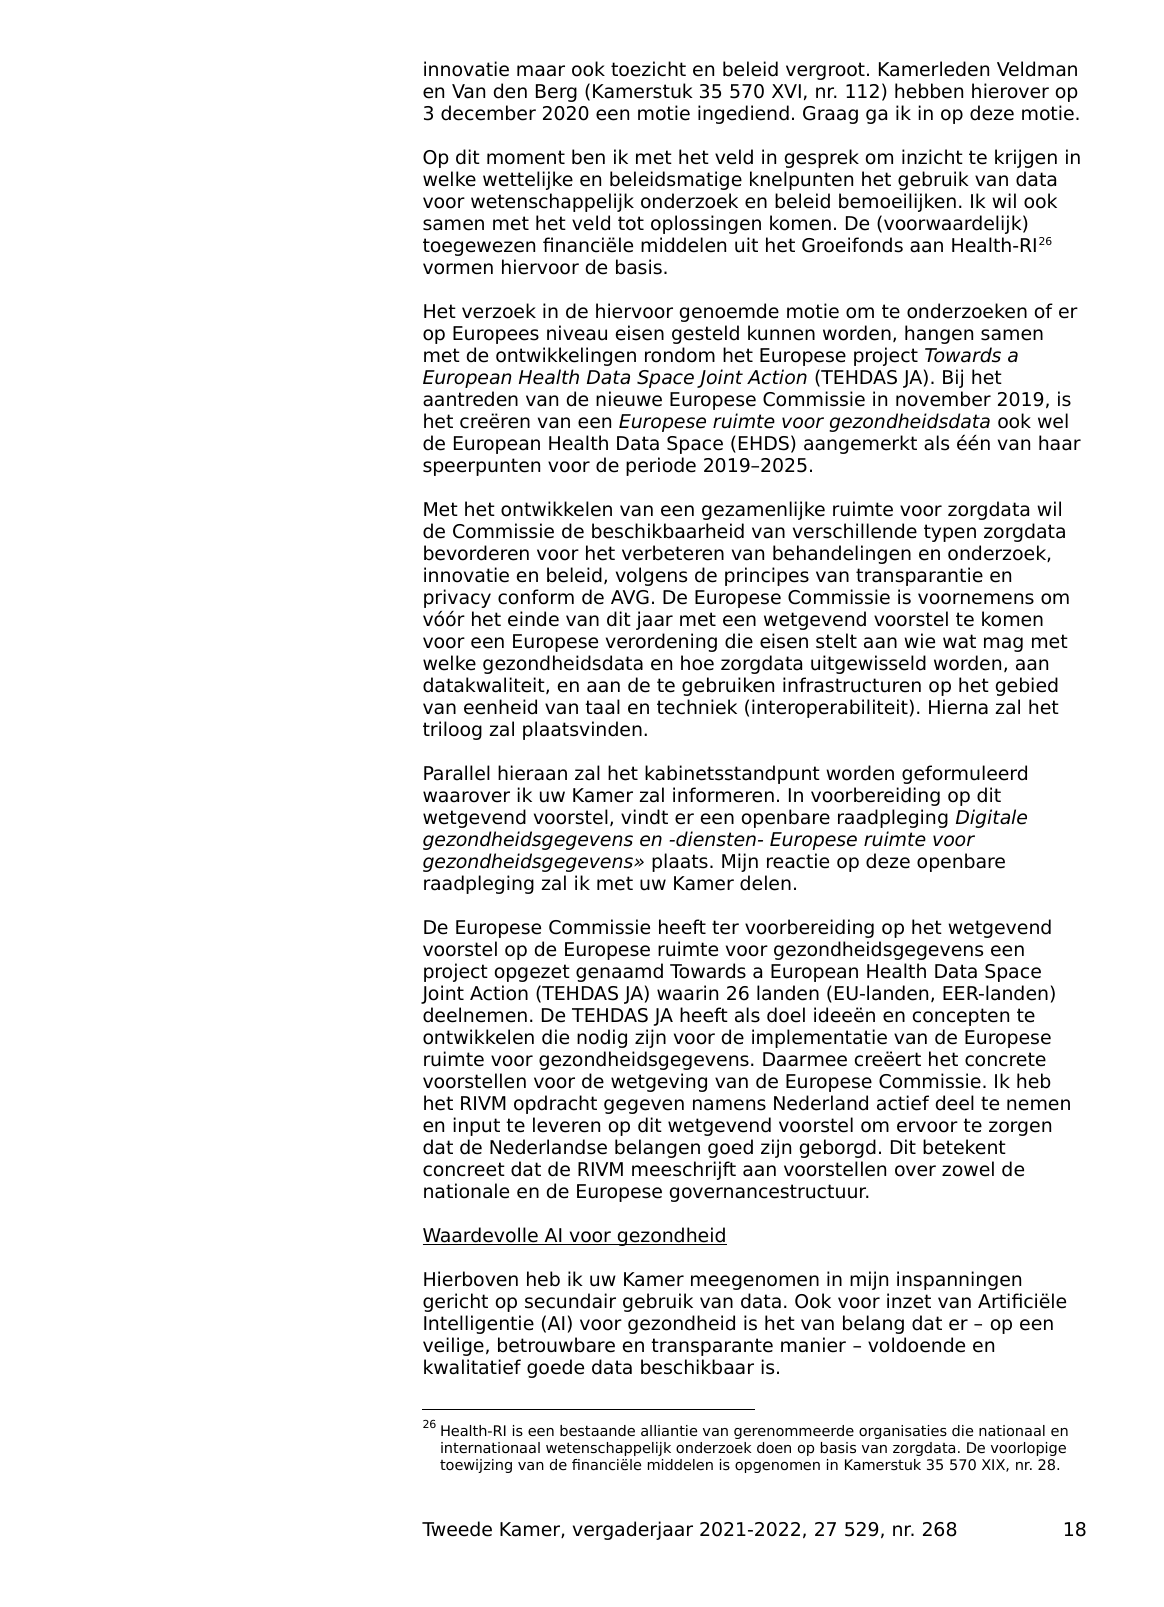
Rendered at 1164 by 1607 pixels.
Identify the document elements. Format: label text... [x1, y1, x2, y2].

text innovatie maar ook toezicht en beleid vergroot. Kamerleden Veldman en Van den Berg (Kamerstuk 35 570 XVI, nr. 112) hebben hierover op 3 december 2020 een motie ingediend. Graag ga ik in op deze motie. [422, 59, 1087, 125]
text Op dit moment ben ik met het veld in gesprek om inzicht te krijgen in welke wettelijke en beleidsmatige knelpunten het gebruik van data voor wetenschappelijk onderzoek en beleid bemoeilijken. Ik wil ook samen met het veld tot oplossingen komen. De (voorwaardelijk) toegewezen financiële middelen uit het Groeifonds aan Health-RI vormen hiervoor de basis. [422, 147, 1087, 279]
subtitle Waardevolle AI voor gezondheid [422, 1225, 1087, 1247]
text Met het ontwikkelen van een gezamenlijke ruimte voor zorgdata wil de Commissie de beschikbaarheid van verschillende typen zorgdata bevorderen voor het verbeteren van behandelingen en onderzoek, innovatie en beleid, volgens de principes van transparantie en privacy conform de AVG. De Europese Commissie is voornemens om vóór het einde van dit jaar met een wetgevend voorstel te komen voor een Europese verordening die eisen stelt aan wie wat mag met welke gezondheidsdata en hoe zorgdata uitgewisseld worden, aan datakwaliteit, en aan de te gebruiken infrastructuren op het gebied van eenheid van taal en techniek (interoperabiliteit). Hierna zal het triloog zal plaatsvinden. [422, 499, 1087, 741]
text Het verzoek in de hiervoor genoemde motie om te onderzoeken of er op Europees niveau eisen gesteld kunnen worden, hangen samen met de ontwikkelingen rondom het Europese project Towards a European Health Data Space Joint Action (TEHDAS JA). Bij het aantreden van de nieuwe Europese Commissie in november 2019, is het creëren van een Europese ruimte voor gezondheidsdata ook wel de European Health Data Space (EHDS) aangemerkt als één van haar speerpunten voor de periode 2019–2025. [422, 301, 1087, 477]
text Hierboven heb ik uw Kamer meegenomen in mijn inspanningen gericht op secundair gebruik van data. Ook voor inzet van Artificiële Intelligentie (AI) voor gezondheid is het van belang dat er – op een veilige, betrouwbare en transparante manier – voldoende en kwalitatief goede data beschikbaar is. [422, 1269, 1087, 1379]
text Health-RI is een bestaande alliantie van gerenommeerde organisaties die nationaal en internationaal wetenschappelijk onderzoek doen op basis van zorgdata. De voorlopige toewijzing van de financiële middelen is opgenomen in Kamerstuk 35 570 XIX, nr. 28. [422, 1418, 1087, 1474]
text De Europese Commissie heeft ter voorbereiding op het wetgevend voorstel op de Europese ruimte voor gezondheidsgegevens een project opgezet genaamd Towards a European Health Data Space Joint Action (TEHDAS JA) waarin 26 landen (EU-landen, EER-landen) deelnemen. De TEHDAS JA heeft als doel ideeën en concepten te ontwikkelen die nodig zijn voor de implementatie van de Europese ruimte voor gezondheidsgegevens. Daarmee creëert het concrete voorstellen voor de wetgeving van de Europese Commissie. Ik heb het RIVM opdracht gegeven namens Nederland actief deel te nemen en input te leveren op dit wetgevend voorstel om ervoor te zorgen dat de Nederlandse belangen goed zijn geborgd. Dit betekent concreet dat de RIVM meeschrijft aan voorstellen over zowel de nationale en de Europese governancestructuur. [422, 917, 1087, 1203]
text Parallel hieraan zal het kabinetsstandpunt worden geformuleerd waarover ik uw Kamer zal informeren. In voorbereiding op dit wetgevend voorstel, vindt er een openbare raadpleging Digitale gezondheidsgegevens en -diensten- Europese ruimte voor gezondheidsgegevens» plaats. Mijn reactie op deze openbare raadpleging zal ik met uw Kamer delen. [422, 763, 1087, 895]
